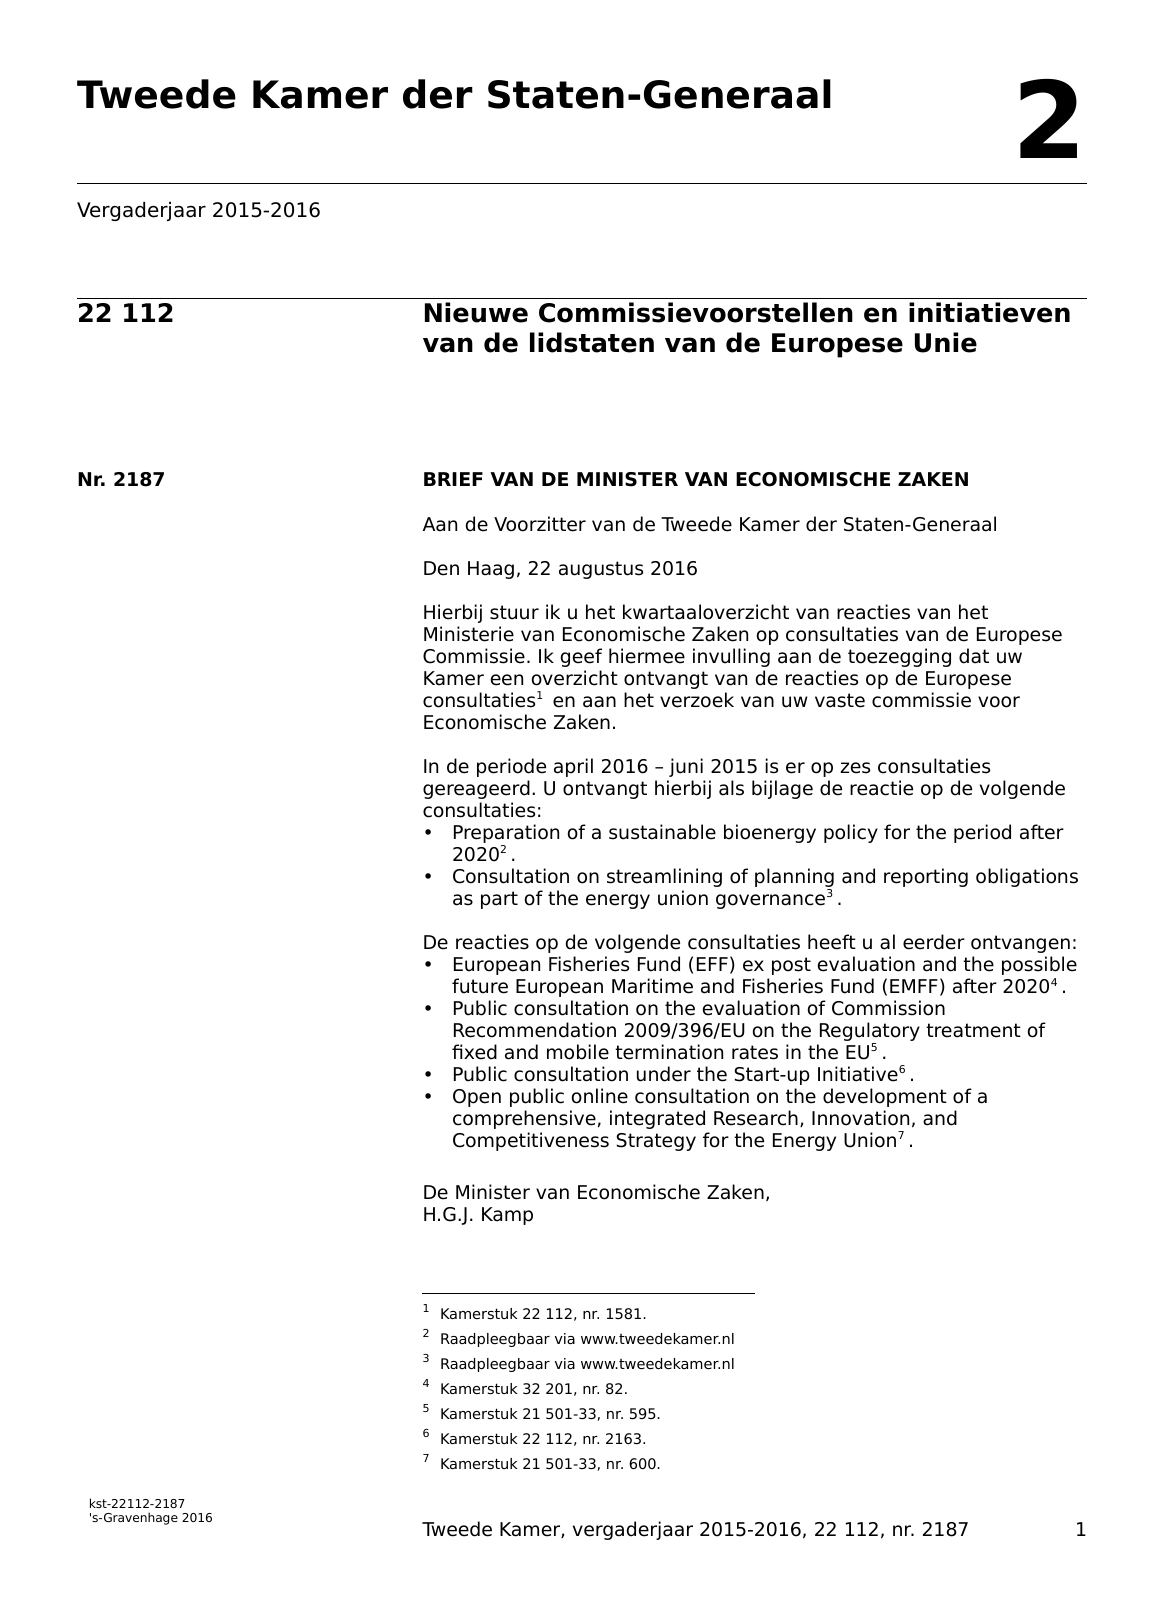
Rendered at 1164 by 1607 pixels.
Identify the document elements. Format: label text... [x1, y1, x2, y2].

text Raadpleegbaar via www.tweedekamer.nl [422, 1352, 1087, 1374]
table_header Tweede Kamer der Staten-Generaal [77, 59, 886, 183]
table_cell Vergaderjaar 2015-2016 [77, 184, 1087, 298]
text • Public consultation under the Start-up Initiative. [422, 1064, 1087, 1086]
text • Open public online consultation on the development of a comprehensive, integrated Research, Innovation, and Competitiveness Strategy for the Energy Union. [422, 1086, 1087, 1152]
text Den Haag, 22 augustus 2016 [422, 558, 1087, 580]
text Aan de Voorzitter van de Tweede Kamer der Staten-Generaal [422, 513, 1087, 536]
text In de periode april 2016 – juni 2015 is er op zes consultaties gereageerd. U ontvangt hierbij als bijlage de reactie op de volgende consultaties: [422, 756, 1087, 822]
subtitle 22 112 Nieuwe Commissievoorstellen en initiatieven van de lidstaten van de Europese Unie [77, 299, 1087, 358]
text Hierbij stuur ik u het kwartaaloverzicht van reacties van het Ministerie van Economische Zaken op consultaties van de Europese Commissie. Ik geef hiermee invulling aan de toezegging dat uw Kamer een overzicht ontvangt van de reacties op de Europese consultaties en aan het verzoek van uw vaste commissie voor Economische Zaken. [422, 602, 1087, 734]
text Raadpleegbaar via www.tweedekamer.nl [422, 1327, 1087, 1349]
text Kamerstuk 21 501-33, nr. 600. [422, 1452, 1087, 1474]
text Kamerstuk 21 501-33, nr. 595. [422, 1402, 1087, 1424]
subtitle Nr. 2187 BRIEF VAN DE MINISTER VAN ECONOMISCHE ZAKEN [77, 469, 1087, 491]
text De Minister van Economische Zaken, H.G.J. Kamp [422, 1182, 1087, 1226]
text • Public consultation on the evaluation of Commission Recommendation 2009/396/EU on the Regulatory treatment of fixed and mobile termination rates in the EU. [422, 998, 1087, 1064]
text Kamerstuk 22 112, nr. 2163. [422, 1427, 1087, 1449]
text Kamerstuk 22 112, nr. 1581. [422, 1302, 1087, 1324]
text 's-Gravenhage 2016 [88, 1511, 323, 1525]
text Kamerstuk 32 201, nr. 82. [422, 1377, 1087, 1399]
text De reacties op de volgende consultaties heeft u al eerder ontvangen: [422, 932, 1087, 954]
text • Preparation of a sustainable bioenergy policy for the period after 2020. [422, 822, 1087, 866]
text • European Fisheries Fund (EFF) ex post evaluation and the possible future European Maritime and Fisheries Fund (EMFF) after 2020. [422, 954, 1087, 998]
text • Consultation on streamlining of planning and reporting obligations as part of the energy union governance. [422, 866, 1087, 910]
text kst-22112-2187 [88, 1497, 323, 1511]
table_header 2 [886, 59, 1087, 183]
